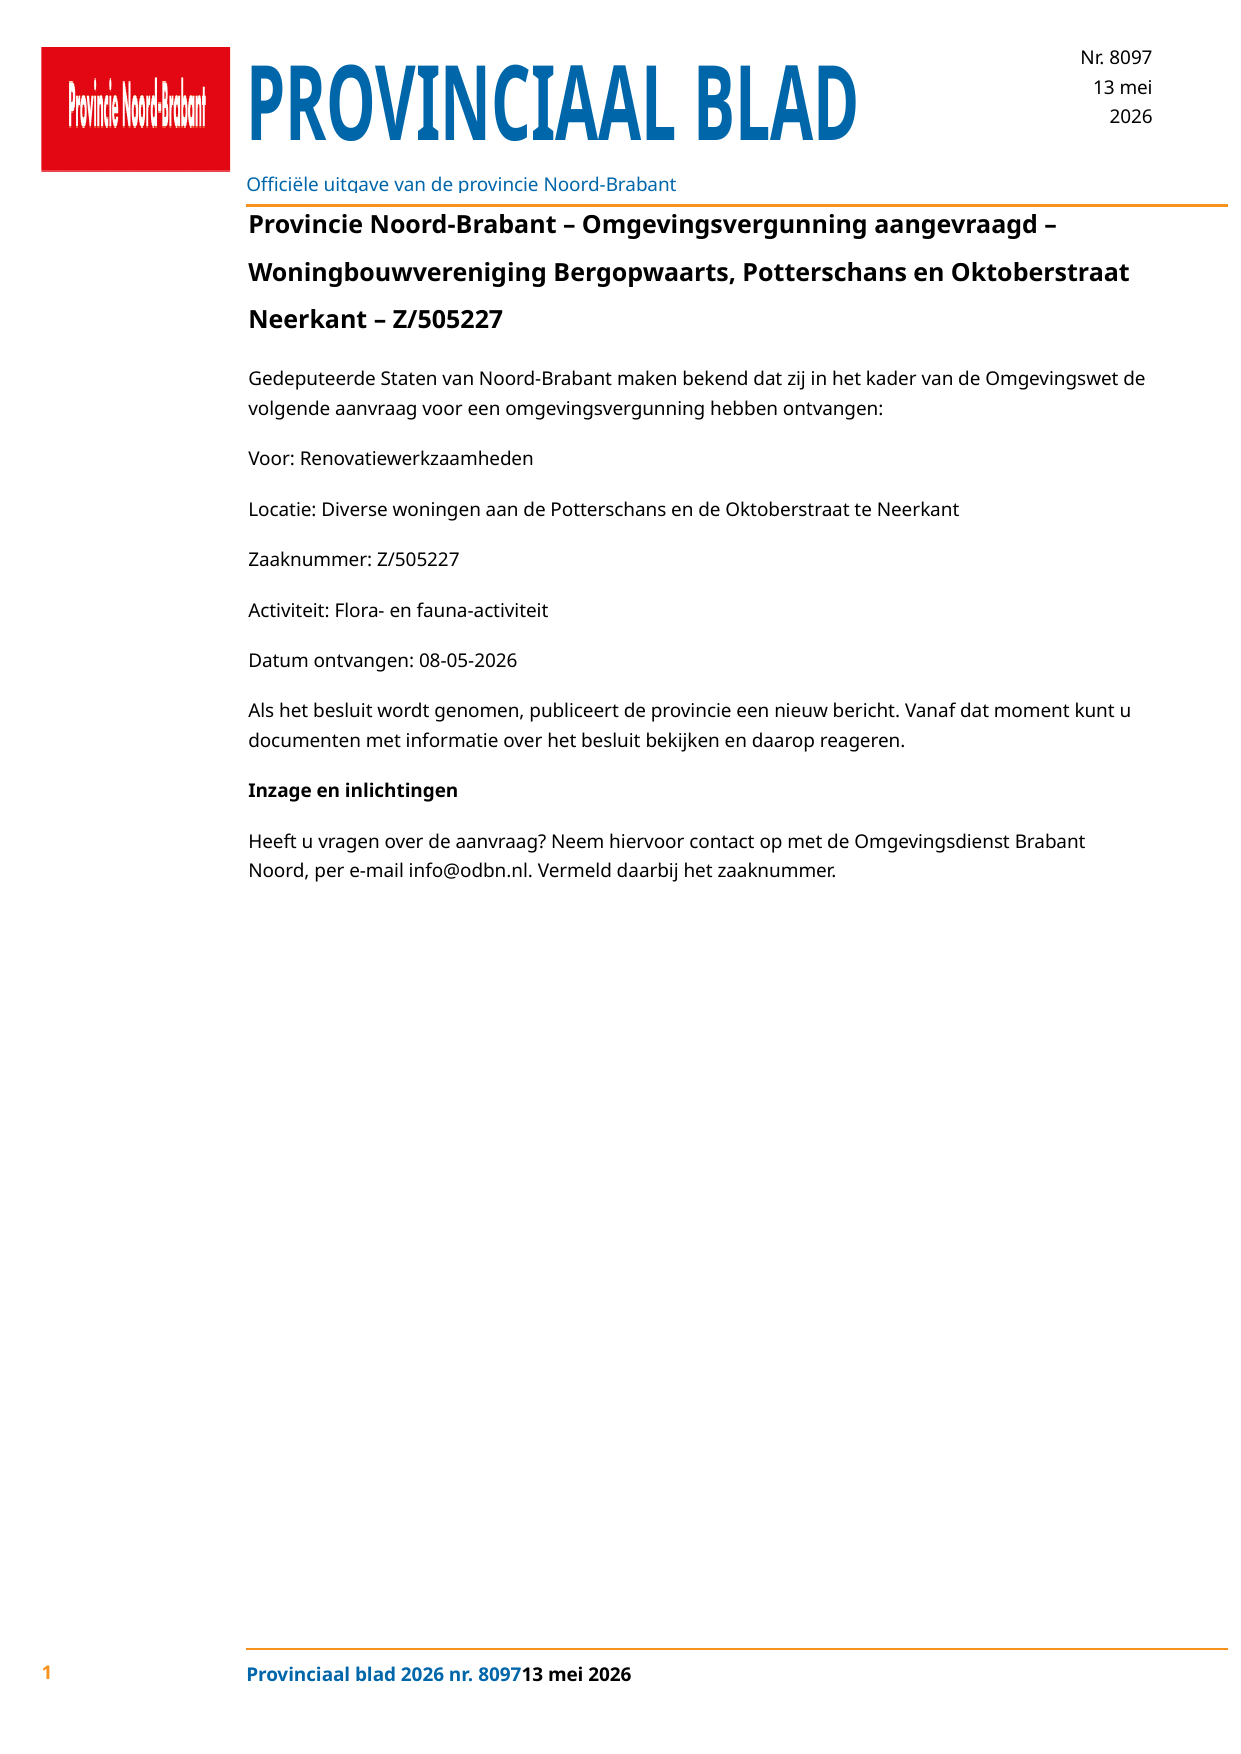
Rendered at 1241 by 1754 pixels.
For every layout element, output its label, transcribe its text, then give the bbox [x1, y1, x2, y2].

text Datum ontvangen: 08-05-2026 [248, 647, 1152, 673]
text Inzage en inlichtingen [248, 778, 1152, 803]
text Locatie: Diverse woningen aan de Potterschans en de Oktoberstraat te Neerkant [248, 496, 1152, 522]
text Zaaknummer: Z/505227 [248, 546, 1152, 572]
picture [41, 47, 231, 172]
text Heeft u vragen over de aanvraag? Neem hiervoor contact op met de Omgevingsdienst Brabant Noord, per e-mail info@odbn.nl. Vermeld daarbij het zaaknummer. [248, 828, 1152, 883]
text Gedeputeerde Staten van Noord-Brabant maken bekend dat zij in het kader van de Omgevingswet de volgende aanvraag voor een omgevingsvergunning hebben ontvangen: [248, 366, 1152, 421]
text Provincie Noord-Brabant – Omgevingsvergunning aangevraagd – Woningbouwvereniging Bergopwaarts, Potterschans en Oktoberstraat Neerkant – Z/505227 [248, 207, 1152, 336]
text Activiteit: Flora- en fauna-activiteit [248, 597, 1152, 622]
text Als het besluit wordt genomen, publiceert de provincie een nieuw bericht. Vanaf dat moment kunt u documenten met informatie over het besluit bekijken en daarop reageren. [248, 698, 1152, 753]
text Voor: Renovatiewerkzaamheden [248, 446, 1152, 471]
